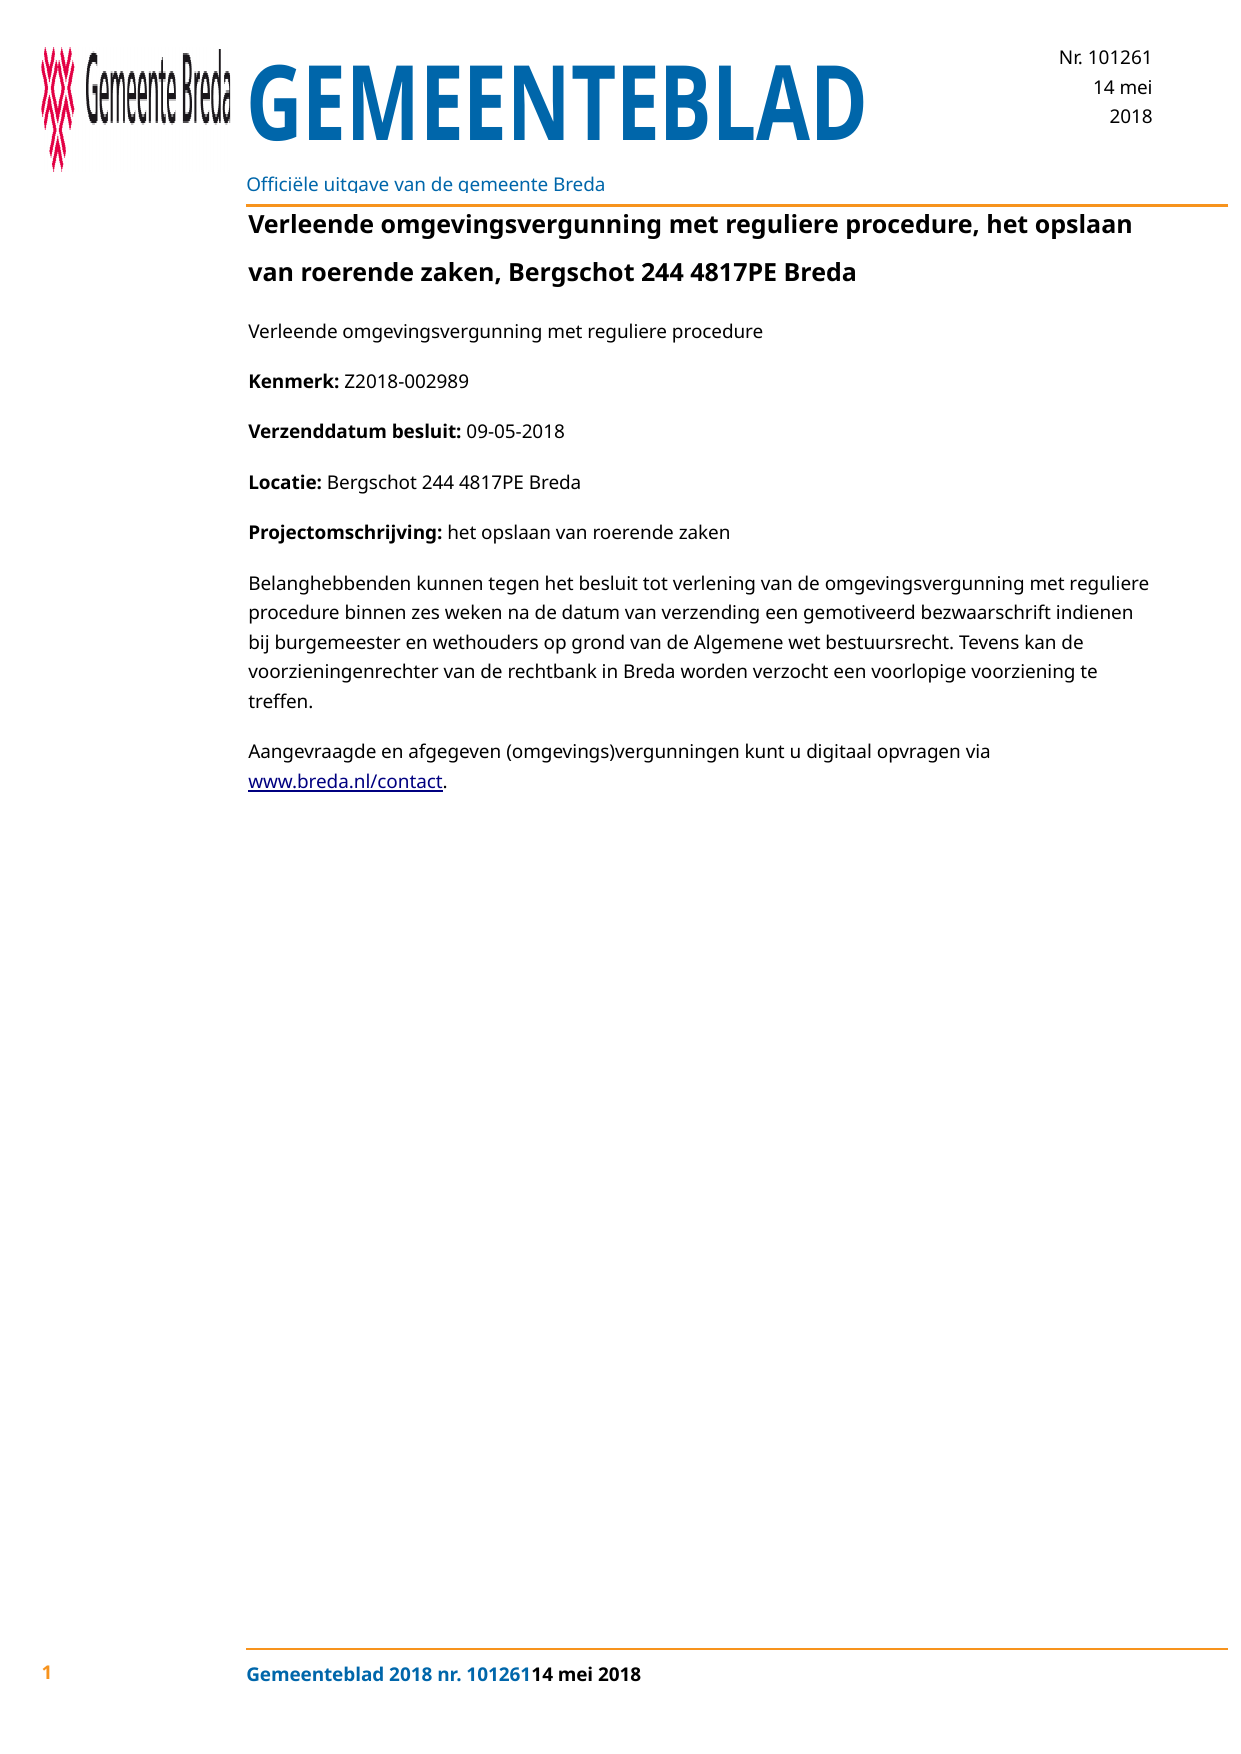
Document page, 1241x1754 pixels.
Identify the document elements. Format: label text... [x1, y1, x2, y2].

text Aangevraagde en afgegeven (omgevings)vergunningen kunt u digitaal opvragen via www.breda.nl/contact. [248, 739, 1152, 794]
picture [41, 47, 231, 172]
text Locatie: Bergschot 244 4817PE Breda [248, 469, 1152, 495]
text Verzenddatum besluit: 09-05-2018 [248, 419, 1152, 444]
text Verleende omgevingsvergunning met reguliere procedure, het opslaan van roerende zaken, Bergschot 244 4817PE Breda [248, 207, 1152, 288]
text Kenmerk: Z2018-002989 [248, 368, 1152, 394]
text Projectomschrijving: het opslaan van roerende zaken [248, 519, 1152, 545]
text Belanghebbenden kunnen tegen het besluit tot verlening van de omgevingsvergunning met reguliere procedure binnen zes weken na de datum van verzending een gemotiveerd bezwaarschrift indienen bij burgemeester en wethouders op grond van de Algemene wet bestuursrecht. Tevens kan de voorzieningenrechter van de rechtbank in Breda worden verzocht een voorlopige voorziening te treffen. [248, 570, 1152, 714]
text Verleende omgevingsvergunning met reguliere procedure [248, 318, 1152, 344]
